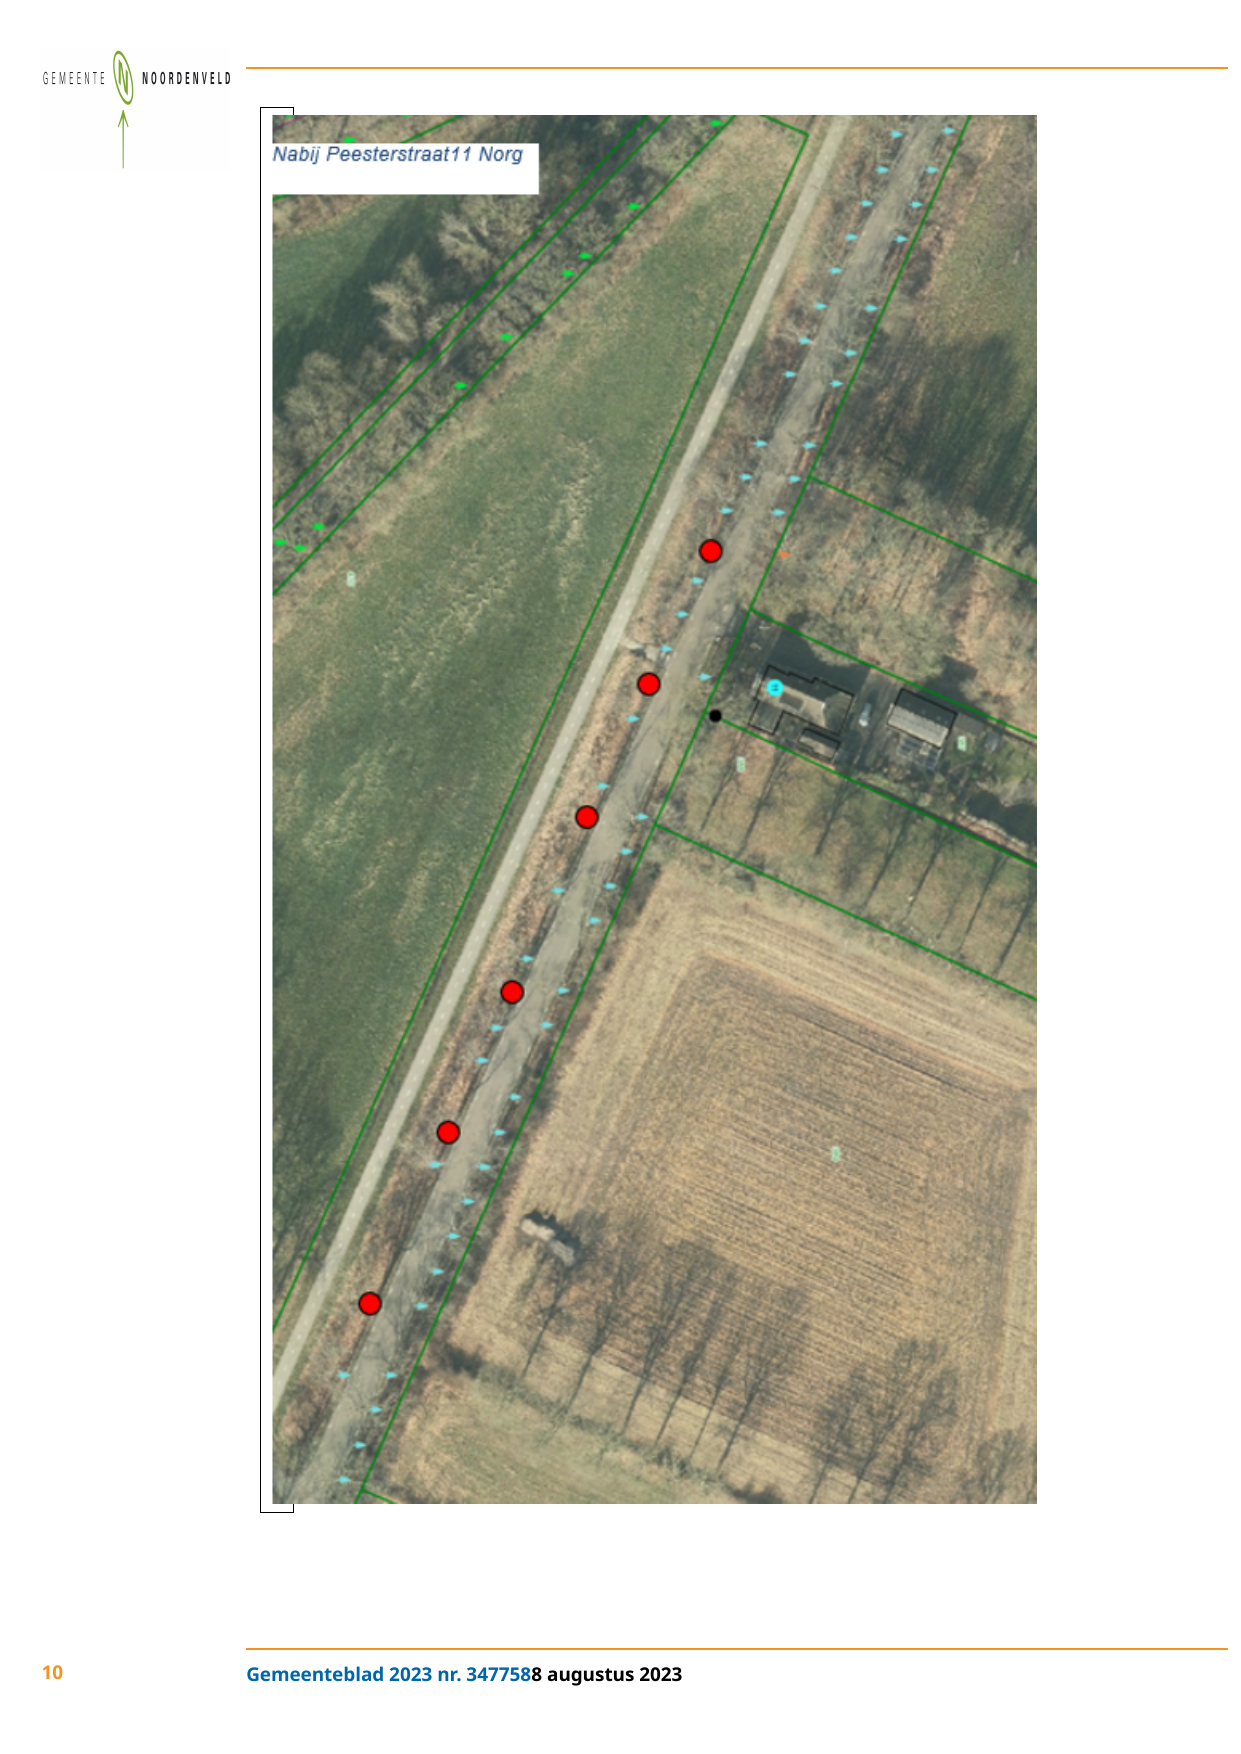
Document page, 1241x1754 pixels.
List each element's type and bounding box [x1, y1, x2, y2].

picture [41, 47, 231, 172]
picture [268, 115, 1037, 1504]
